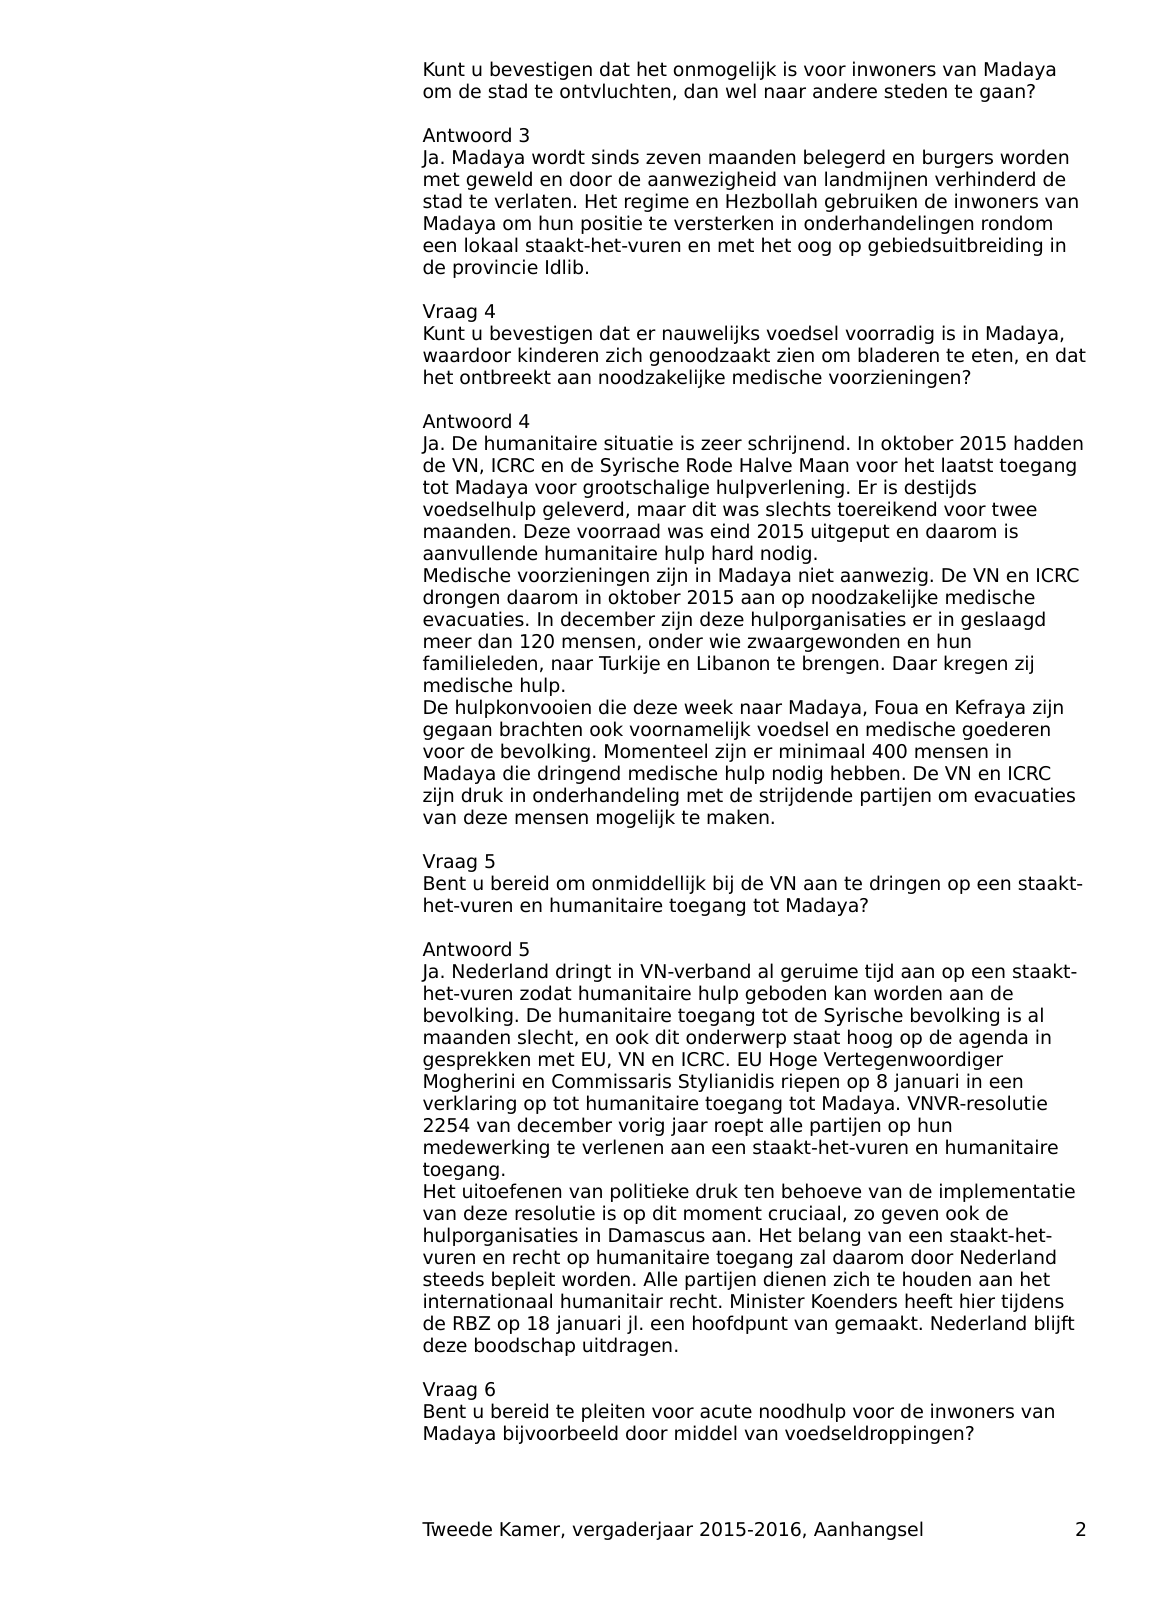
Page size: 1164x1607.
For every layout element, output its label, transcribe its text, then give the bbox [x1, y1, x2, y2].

text Medische voorzieningen zijn in Madaya niet aanwezig. De VN en ICRC drongen daarom in oktober 2015 aan op noodzakelijke medische evacuaties. In december zijn deze hulporganisaties er in geslaagd meer dan 120 mensen, onder wie zwaargewonden en hun familieleden, naar Turkije en Libanon te brengen. Daar kregen zij medische hulp. [422, 565, 1087, 697]
text De hulpkonvooien die deze week naar Madaya, Foua en Kefraya zijn gegaan brachten ook voornamelijk voedsel en medische goederen voor de bevolking. Momenteel zijn er minimaal 400 mensen in Madaya die dringend medische hulp nodig hebben. De VN en ICRC zijn druk in onderhandeling met de strijdende partijen om evacuaties van deze mensen mogelijk te maken. [422, 697, 1087, 829]
text Bent u bereid te pleiten voor acute noodhulp voor de inwoners van Madaya bijvoorbeeld door middel van voedseldroppingen? [422, 1401, 1087, 1445]
text Ja. Madaya wordt sinds zeven maanden belegerd en burgers worden met geweld en door de aanwezigheid van landmijnen verhinderd de stad te verlaten. Het regime en Hezbollah gebruiken de inwoners van Madaya om hun positie te versterken in onderhandelingen rondom een lokaal staakt-het-vuren en met het oog op gebiedsuitbreiding in de provincie Idlib. [422, 147, 1087, 279]
text Het uitoefenen van politieke druk ten behoeve van de implementatie van deze resolutie is op dit moment cruciaal, zo geven ook de hulporganisaties in Damascus aan. Het belang van een staakt-het-vuren en recht op humanitaire toegang zal daarom door Nederland steeds bepleit worden. Alle partijen dienen zich te houden aan het internationaal humanitair recht. Minister Koenders heeft hier tijdens de RBZ op 18 januari jl. een hoofdpunt van gemaakt. Nederland blijft deze boodschap uitdragen. [422, 1181, 1087, 1357]
text Antwoord 3 [422, 125, 1087, 147]
text Bent u bereid om onmiddellijk bij de VN aan te dringen op een staakt-het-vuren en humanitaire toegang tot Madaya? [422, 873, 1087, 917]
text Antwoord 4 [422, 411, 1087, 433]
text Vraag 4 [422, 301, 1087, 323]
text Antwoord 5 [422, 939, 1087, 961]
text Vraag 5 [422, 851, 1087, 873]
text Ja. De humanitaire situatie is zeer schrijnend. In oktober 2015 hadden de VN, ICRC en de Syrische Rode Halve Maan voor het laatst toegang tot Madaya voor grootschalige hulpverlening. Er is destijds voedselhulp geleverd, maar dit was slechts toereikend voor twee maanden. Deze voorraad was eind 2015 uitgeput en daarom is aanvullende humanitaire hulp hard nodig. [422, 433, 1087, 565]
text Kunt u bevestigen dat het onmogelijk is voor inwoners van Madaya om de stad te ontvluchten, dan wel naar andere steden te gaan? [422, 59, 1087, 103]
text Ja. Nederland dringt in VN-verband al geruime tijd aan op een staakt-het-vuren zodat humanitaire hulp geboden kan worden aan de bevolking. De humanitaire toegang tot de Syrische bevolking is al maanden slecht, en ook dit onderwerp staat hoog op de agenda in gesprekken met EU, VN en ICRC. EU Hoge Vertegenwoordiger Mogherini en Commissaris Stylianidis riepen op 8 januari in een verklaring op tot humanitaire toegang tot Madaya. VNVR-resolutie 2254 van december vorig jaar roept alle partijen op hun medewerking te verlenen aan een staakt-het-vuren en humanitaire toegang. [422, 961, 1087, 1181]
text Kunt u bevestigen dat er nauwelijks voedsel voorradig is in Madaya, waardoor kinderen zich genoodzaakt zien om bladeren te eten, en dat het ontbreekt aan noodzakelijke medische voorzieningen? [422, 323, 1087, 389]
text Vraag 6 [422, 1379, 1087, 1401]
